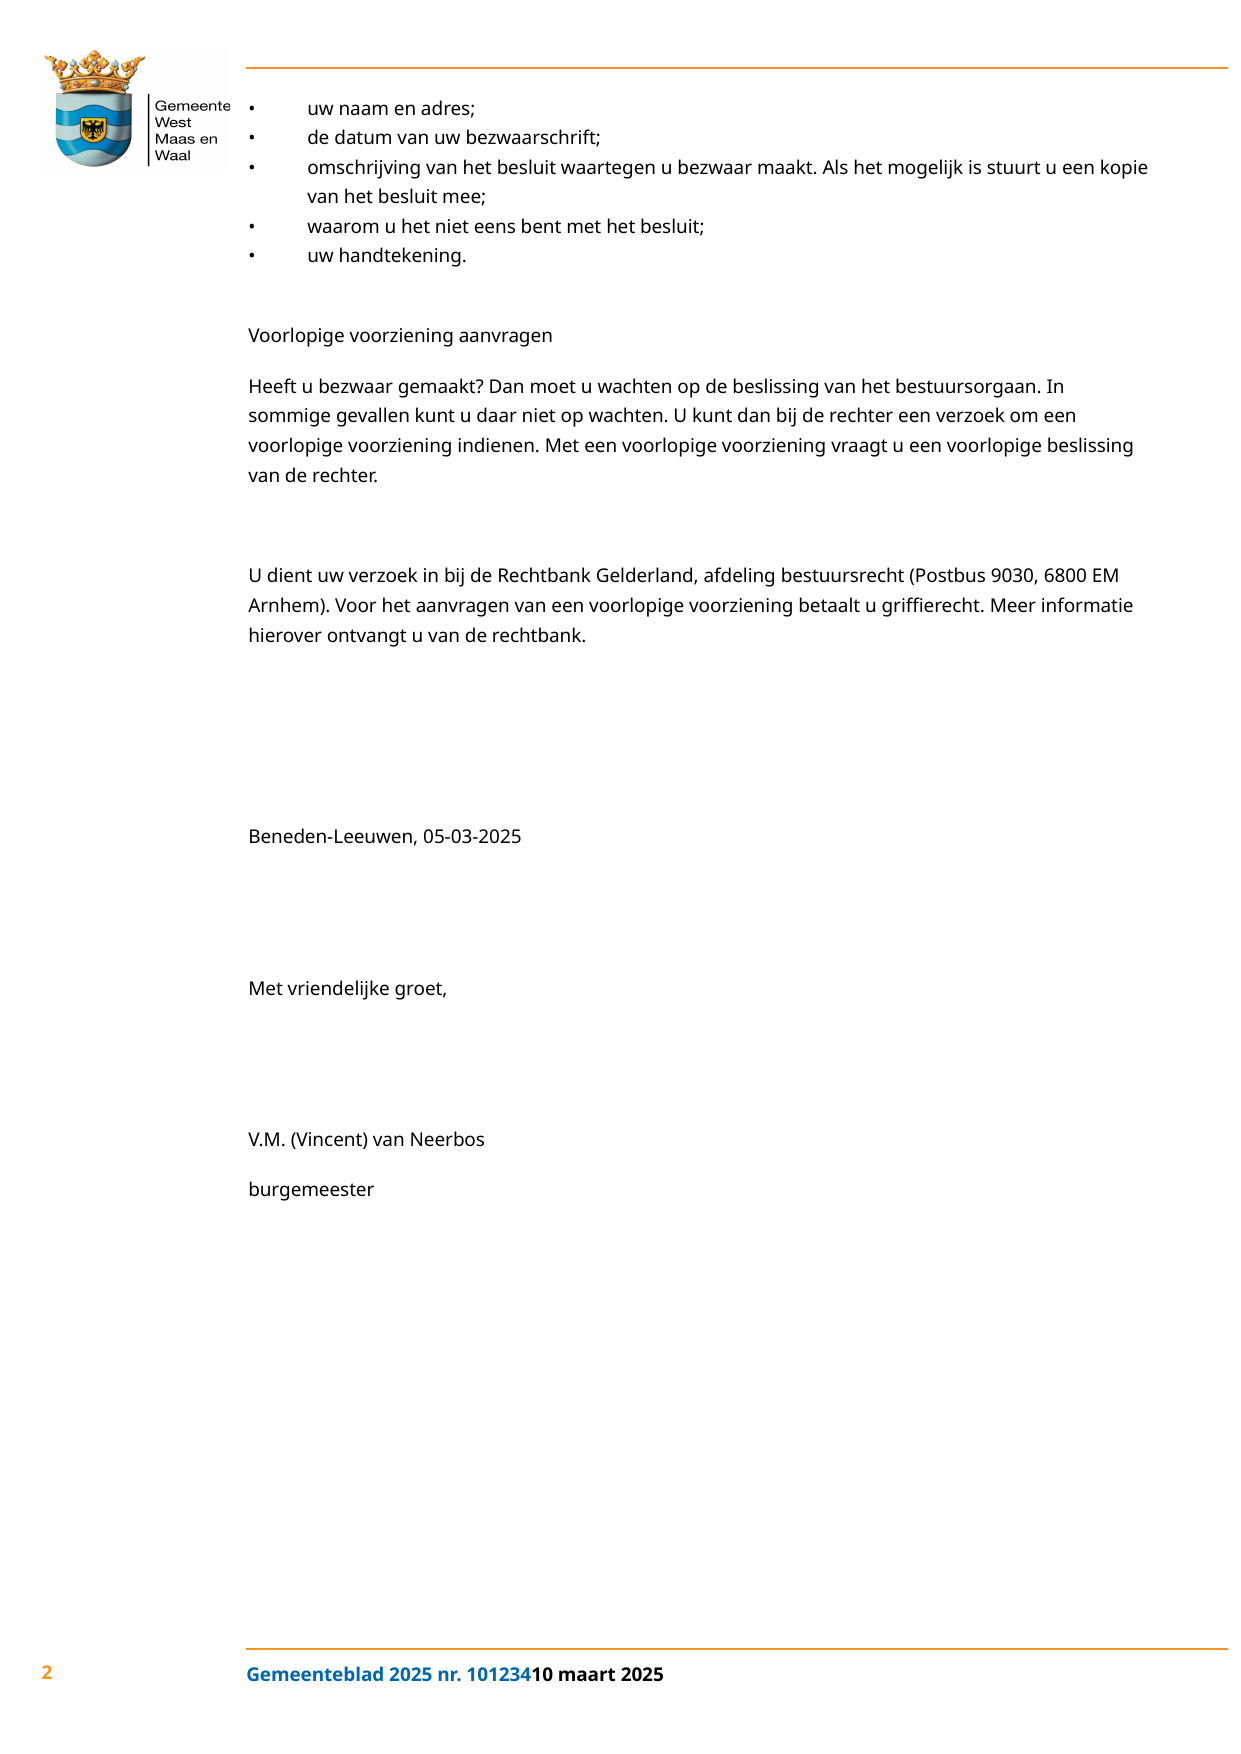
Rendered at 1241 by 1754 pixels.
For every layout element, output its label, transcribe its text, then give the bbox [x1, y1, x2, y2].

text Voorlopige voorziening aanvragen [248, 323, 1152, 348]
list uw naam en adres; [248, 95, 1152, 121]
list de datum van uw bezwaarschrift; [248, 124, 1152, 150]
text Heeft u bezwaar gemaakt? Dan moet u wachten op de beslissing van het bestuursorgaan. In sommige gevallen kunt u daar niet op wachten. U kunt dan bij de rechter een verzoek om een voorlopige voorziening indienen. Met een voorlopige voorziening vraagt u een voorlopige beslissing van de rechter. [248, 373, 1152, 488]
text V.M. (Vincent) van Neerbos [248, 1126, 1152, 1152]
list waarom u het niet eens bent met het besluit; [248, 213, 1152, 239]
list omschrijving van het besluit waartegen u bezwaar maakt. Als het mogelijk is stuurt u een kopie van het besluit mee; [248, 154, 1152, 209]
text burgemeester [248, 1176, 1152, 1202]
text Met vriendelijke groet, [248, 975, 1152, 1001]
text Beneden-Leeuwen, 05-03-2025 [248, 823, 1152, 849]
picture [41, 47, 231, 172]
list uw handtekening. [248, 243, 1152, 268]
text U dient uw verzoek in bij de Rechtbank Gelderland, afdeling bestuursrecht (Postbus 9030, 6800 EM Arnhem). Voor het aanvragen van een voorlopige voorziening betaalt u griffierecht. Meer informatie hierover ontvangt u van de rechtbank. [248, 563, 1152, 648]
